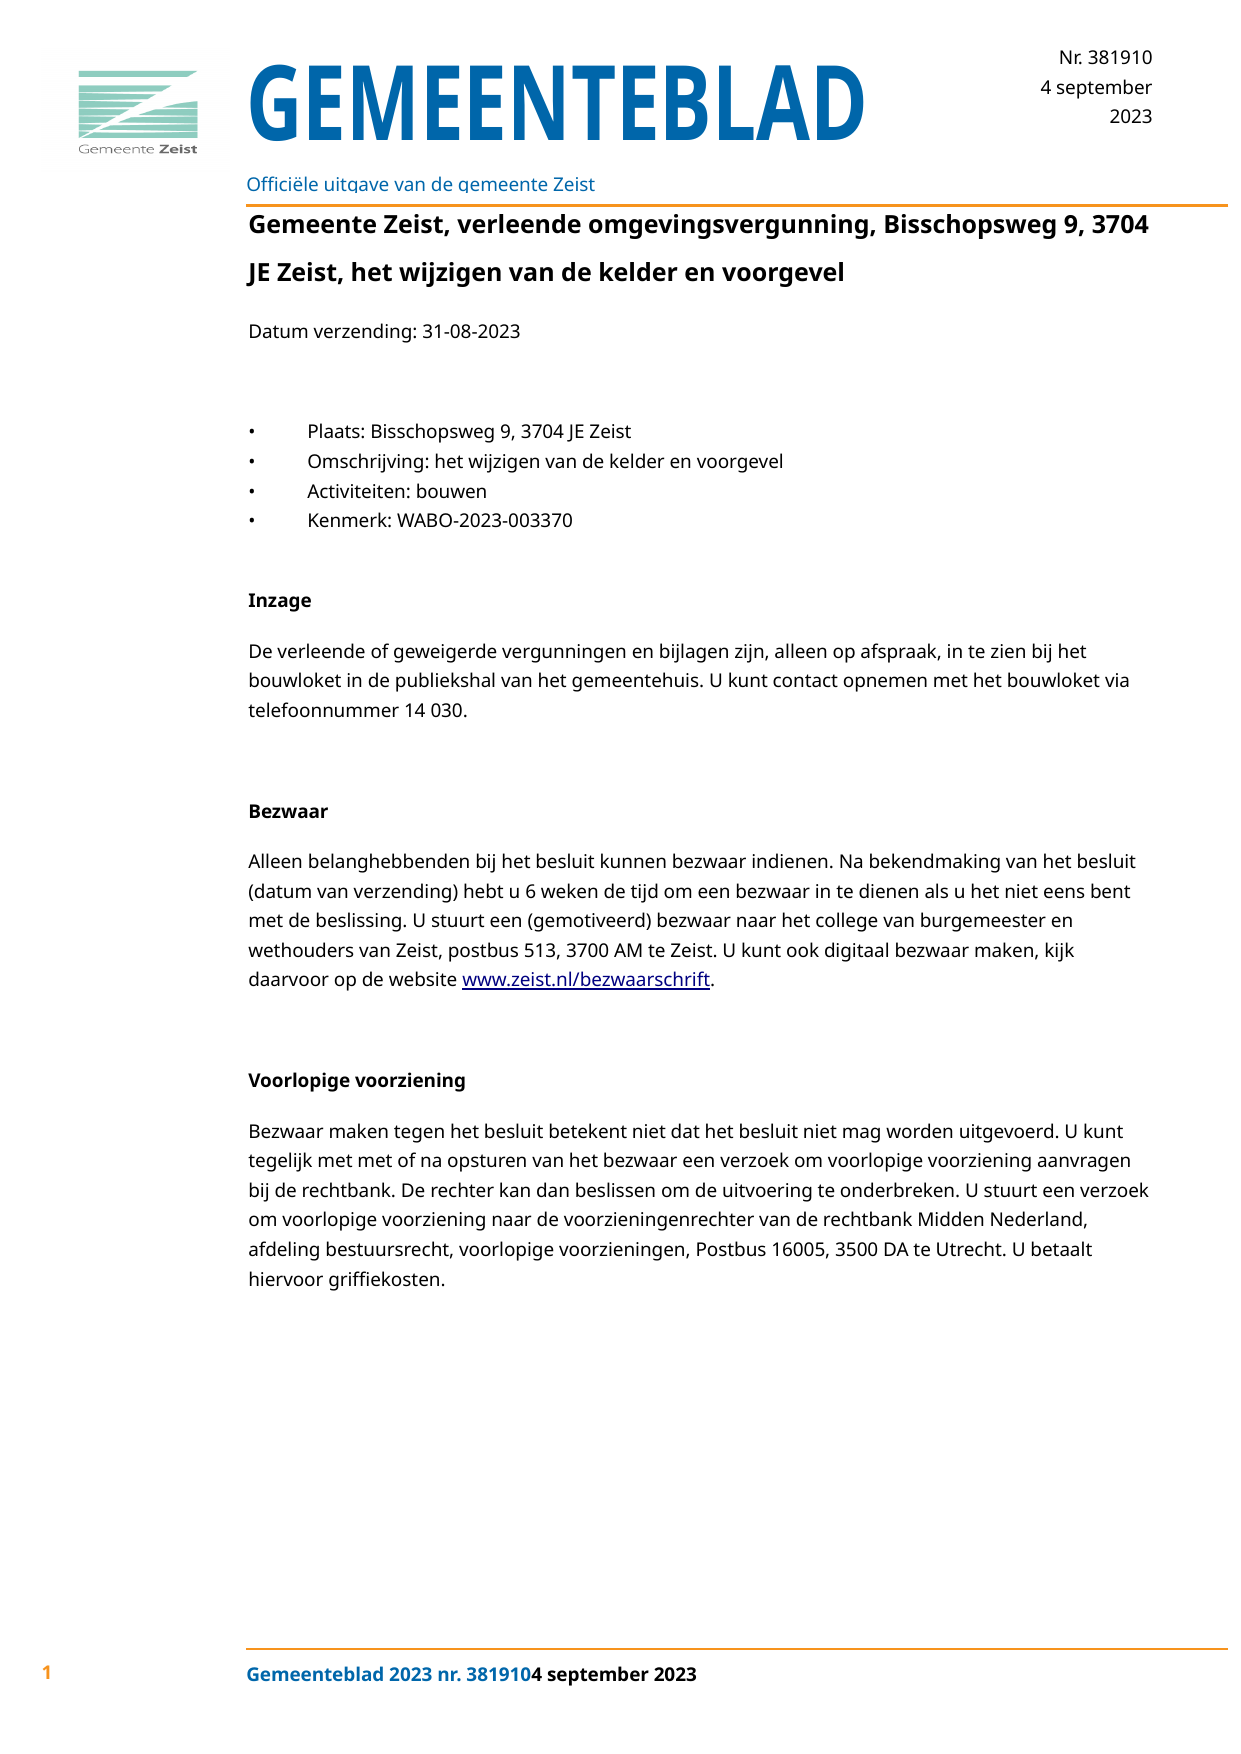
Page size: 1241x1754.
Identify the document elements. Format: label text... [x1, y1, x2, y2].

text Bezwaar [248, 798, 1152, 824]
text Datum verzending: 31-08-2023 [248, 318, 1152, 344]
picture [41, 47, 231, 172]
text Voorlopige voorziening [248, 1067, 1152, 1093]
text De verleende of geweigerde vergunningen en bijlagen zijn, alleen op afspraak, in te zien bij het bouwloket in de publiekshal van het gemeentehuis. U kunt contact opnemen met het bouwloket via telefoonnummer 14 030. [248, 638, 1152, 723]
text Alleen belanghebbenden bij het besluit kunnen bezwaar indienen. Na bekendmaking van het besluit (datum van verzending) hebt u 6 weken de tijd om een bezwaar in te dienen als u het niet eens bent met de beslissing. U stuurt een (gemotiveerd) bezwaar naar het college van burgemeester en wethouders van Zeist, postbus 513, 3700 AM te Zeist. U kunt ook digitaal bezwaar maken, kijk daarvoor op de website www.zeist.nl/bezwaarschrift. [248, 848, 1152, 992]
list Activiteiten: bouwen [248, 478, 1152, 504]
text Gemeente Zeist, verleende omgevingsvergunning, Bisschopsweg 9, 3704 JE Zeist, het wijzigen van de kelder en voorgevel [248, 207, 1152, 288]
text Inzage [248, 587, 1152, 613]
text Bezwaar maken tegen het besluit betekent niet dat het besluit niet mag worden uitgevoerd. U kunt tegelijk met met of na opsturen van het bezwaar een verzoek om voorlopige voorziening aanvragen bij de rechtbank. De rechter kan dan beslissen om de uitvoering te onderbreken. U stuurt een verzoek om voorlopige voorziening naar de voorzieningenrechter van de rechtbank Midden Nederland, afdeling bestuursrecht, voorlopige voorzieningen, Postbus 16005, 3500 DA te Utrecht. U betaalt hiervoor griffiekosten. [248, 1118, 1152, 1292]
list Kenmerk: WABO-2023-003370 [248, 507, 1152, 533]
list Omschrijving: het wijzigen van de kelder en voorgevel [248, 448, 1152, 474]
list Plaats: Bisschopsweg 9, 3704 JE Zeist [248, 419, 1152, 444]
